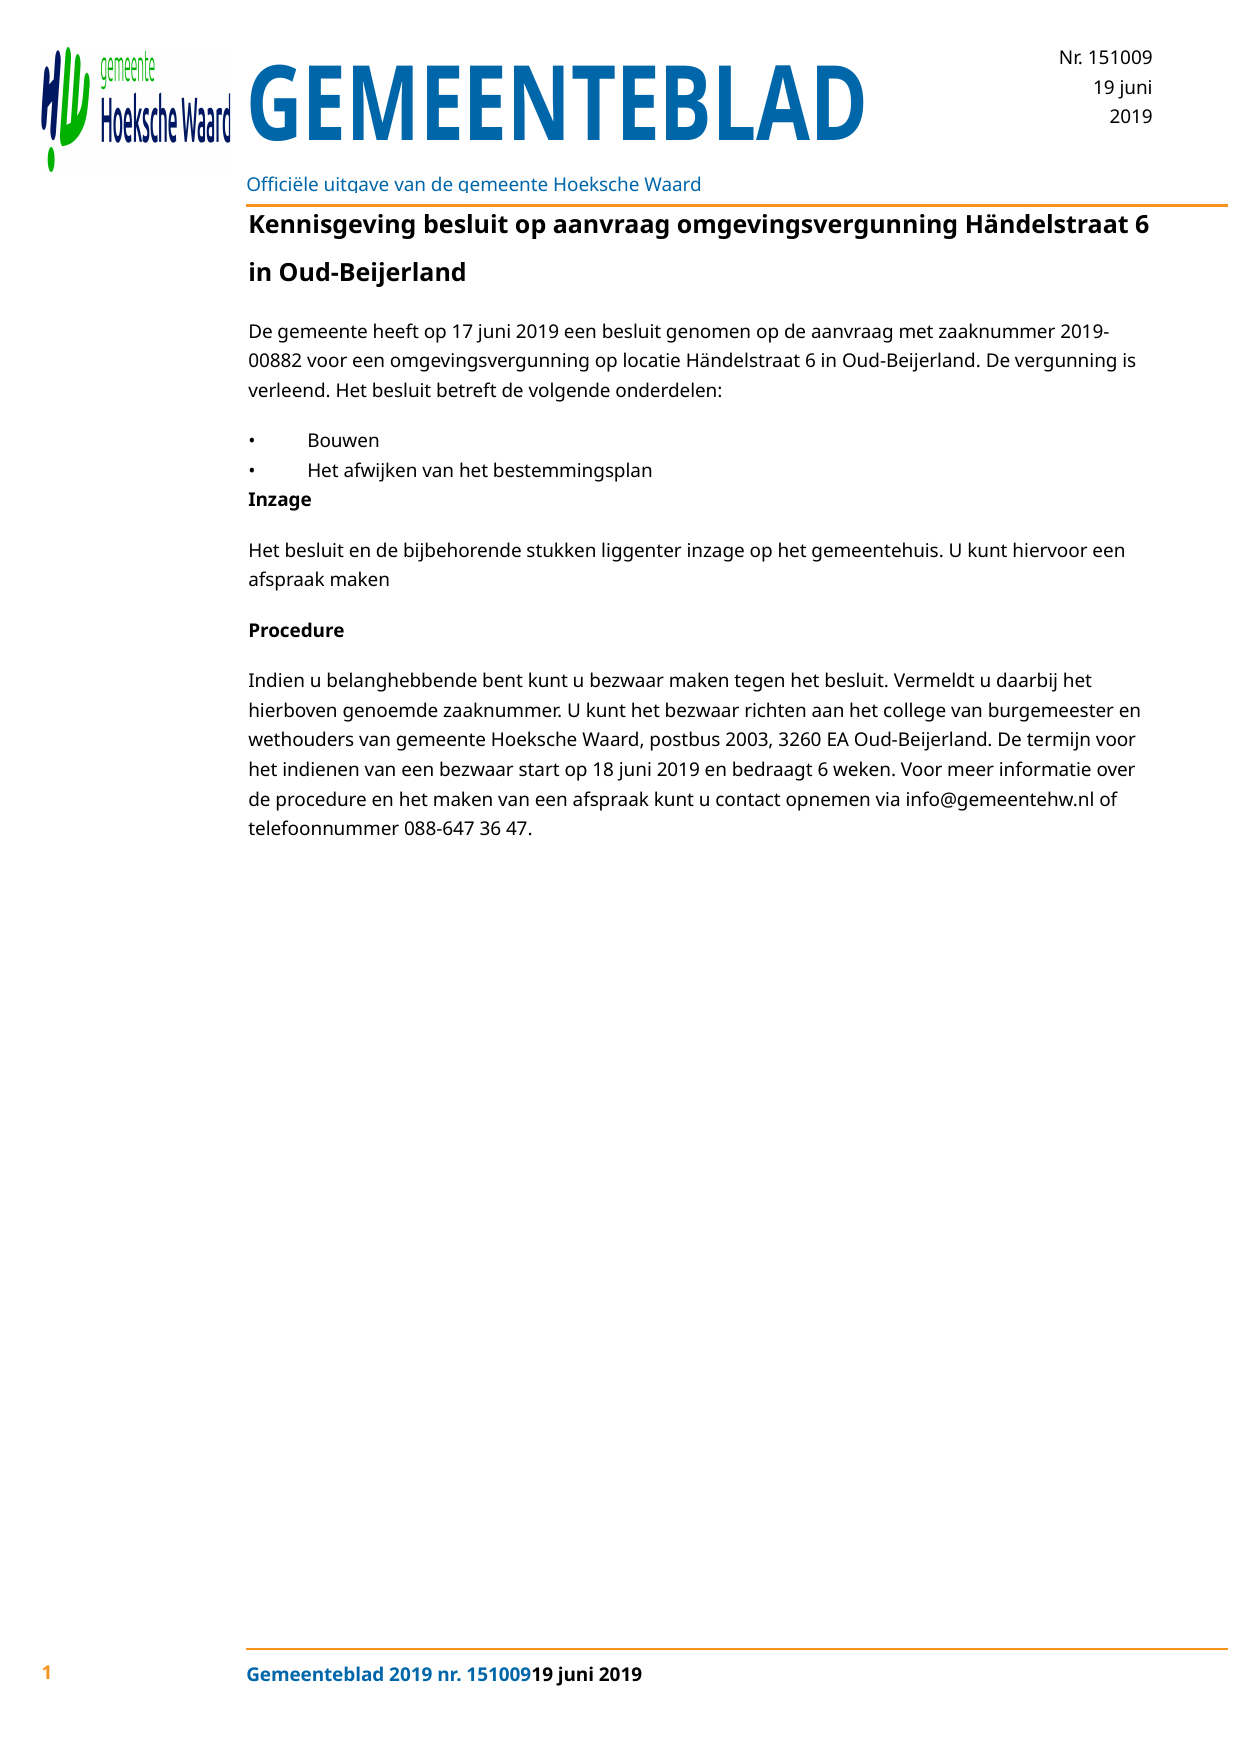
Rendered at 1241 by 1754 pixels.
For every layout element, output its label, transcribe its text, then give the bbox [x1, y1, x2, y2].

text Inzage [248, 487, 1152, 512]
picture [41, 47, 231, 172]
list Het afwijken van het bestemmingsplan [248, 457, 1152, 483]
text De gemeente heeft op 17 juni 2019 een besluit genomen op de aanvraag met zaaknummer 2019-00882 voor een omgevingsvergunning op locatie Händelstraat 6 in Oud-Beijerland. De vergunning is verleend. Het besluit betreft de volgende onderdelen: [248, 318, 1152, 403]
text Procedure [248, 617, 1152, 643]
list Bouwen [248, 427, 1152, 453]
text Het besluit en de bijbehorende stukken liggenter inzage op het gemeentehuis. U kunt hiervoor een afspraak maken [248, 537, 1152, 592]
text Indien u belanghebbende bent kunt u bezwaar maken tegen het besluit. Vermeldt u daarbij het hierboven genoemde zaaknummer. U kunt het bezwaar richten aan het college van burgemeester en wethouders van gemeente Hoeksche Waard, postbus 2003, 3260 EA Oud-Beijerland. De termijn voor het indienen van een bezwaar start op 18 juni 2019 en bedraagt 6 weken. Voor meer informatie over de procedure en het maken van een afspraak kunt u contact opnemen via info@gemeentehw.nl of telefoonnummer 088-647 36 47. [248, 667, 1152, 841]
text Kennisgeving besluit op aanvraag omgevingsvergunning Händelstraat 6 in Oud-Beijerland [248, 207, 1152, 288]
